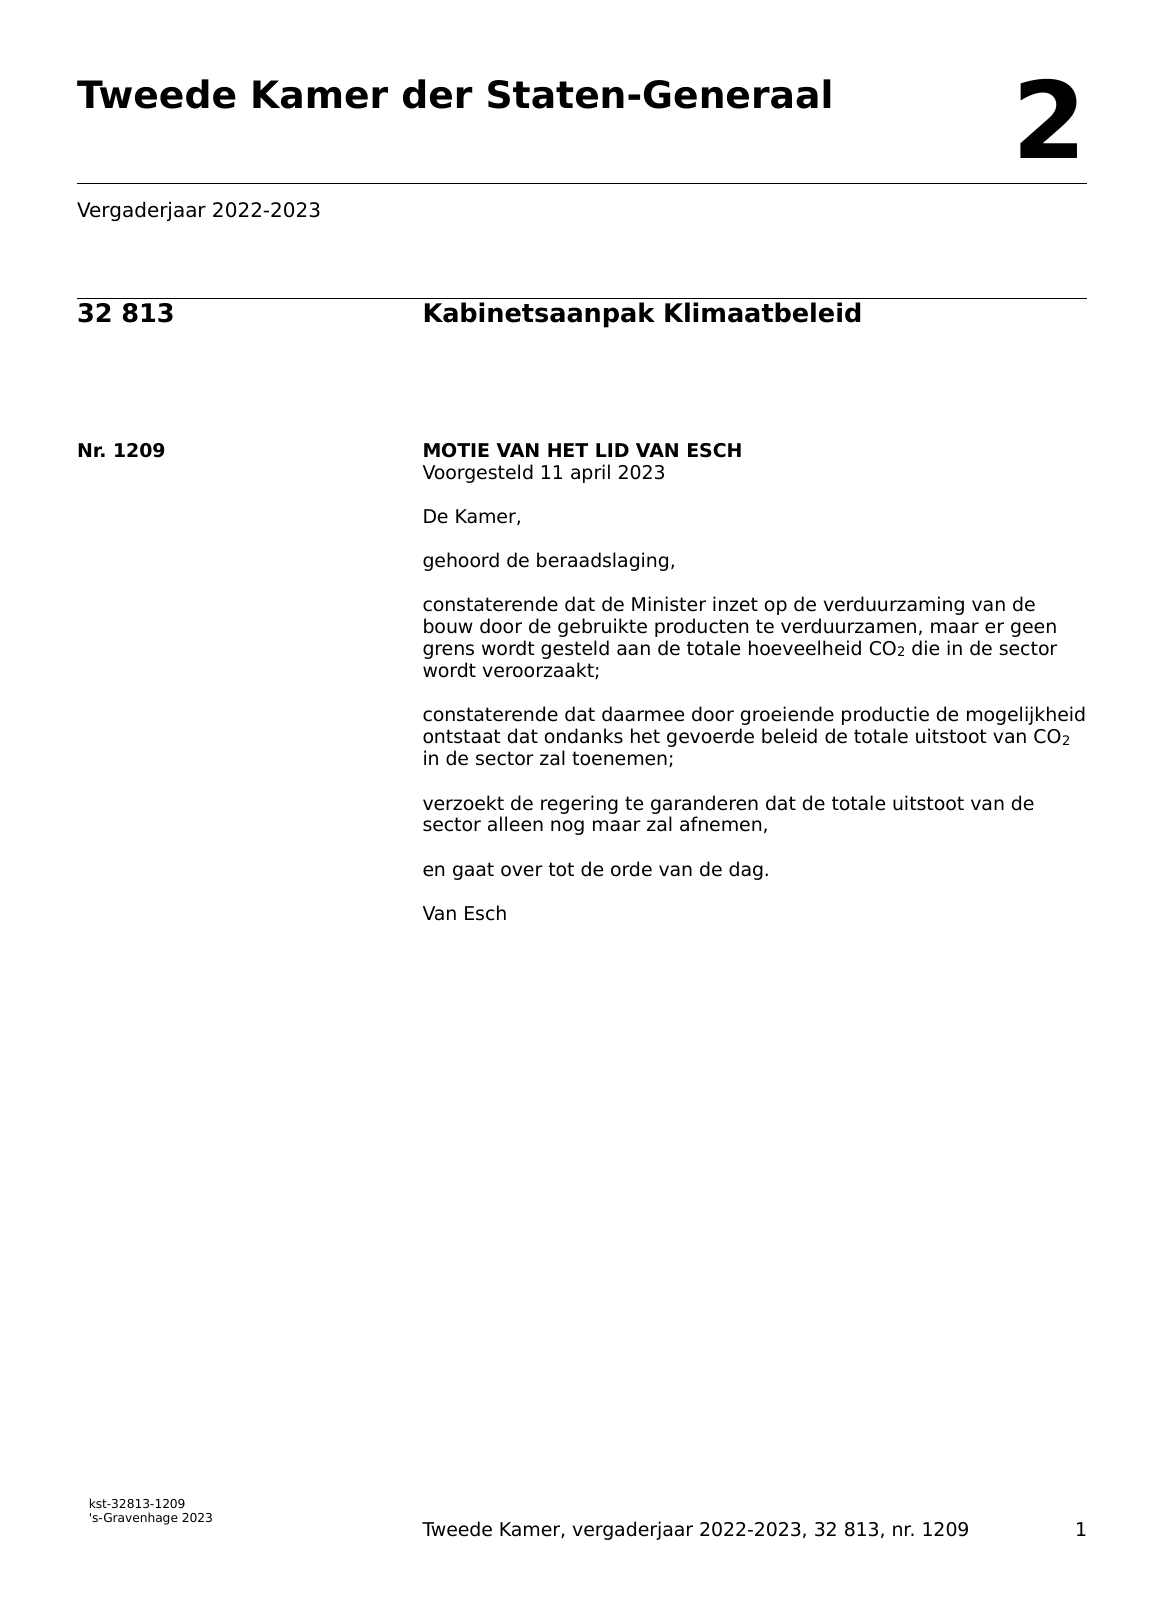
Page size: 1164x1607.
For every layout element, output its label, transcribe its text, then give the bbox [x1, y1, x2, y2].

subtitle 32 813 Kabinetsaanpak Klimaatbeleid [77, 299, 1087, 329]
text Van Esch [422, 903, 1087, 925]
text constaterende dat daarmee door groeiende productie de mogelijkheid ontstaat dat ondanks het gevoerde beleid de totale uitstoot van CO2 in de sector zal toenemen; [422, 704, 1087, 770]
text verzoekt de regering te garanderen dat de totale uitstoot van de sector alleen nog maar zal afnemen, [422, 792, 1087, 836]
subtitle Nr. 1209 MOTIE VAN HET LID VAN ESCH [77, 440, 1087, 462]
table_cell Vergaderjaar 2022-2023 [77, 184, 1087, 298]
table_header Tweede Kamer der Staten-Generaal [77, 59, 886, 183]
text Voorgesteld 11 april 2023 [422, 462, 1087, 484]
text constaterende dat de Minister inzet op de verduurzaming van de bouw door de gebruikte producten te verduurzamen, maar er geen grens wordt gesteld aan de totale hoeveelheid CO2 die in de sector wordt veroorzaakt; [422, 594, 1087, 682]
text De Kamer, [422, 506, 1087, 528]
text en gaat over tot de orde van de dag. [422, 858, 1087, 881]
text 's-Gravenhage 2023 [88, 1511, 323, 1525]
table_header 2 [886, 59, 1087, 183]
text gehoord de beraadslaging, [422, 550, 1087, 572]
text kst-32813-1209 [88, 1497, 323, 1511]
